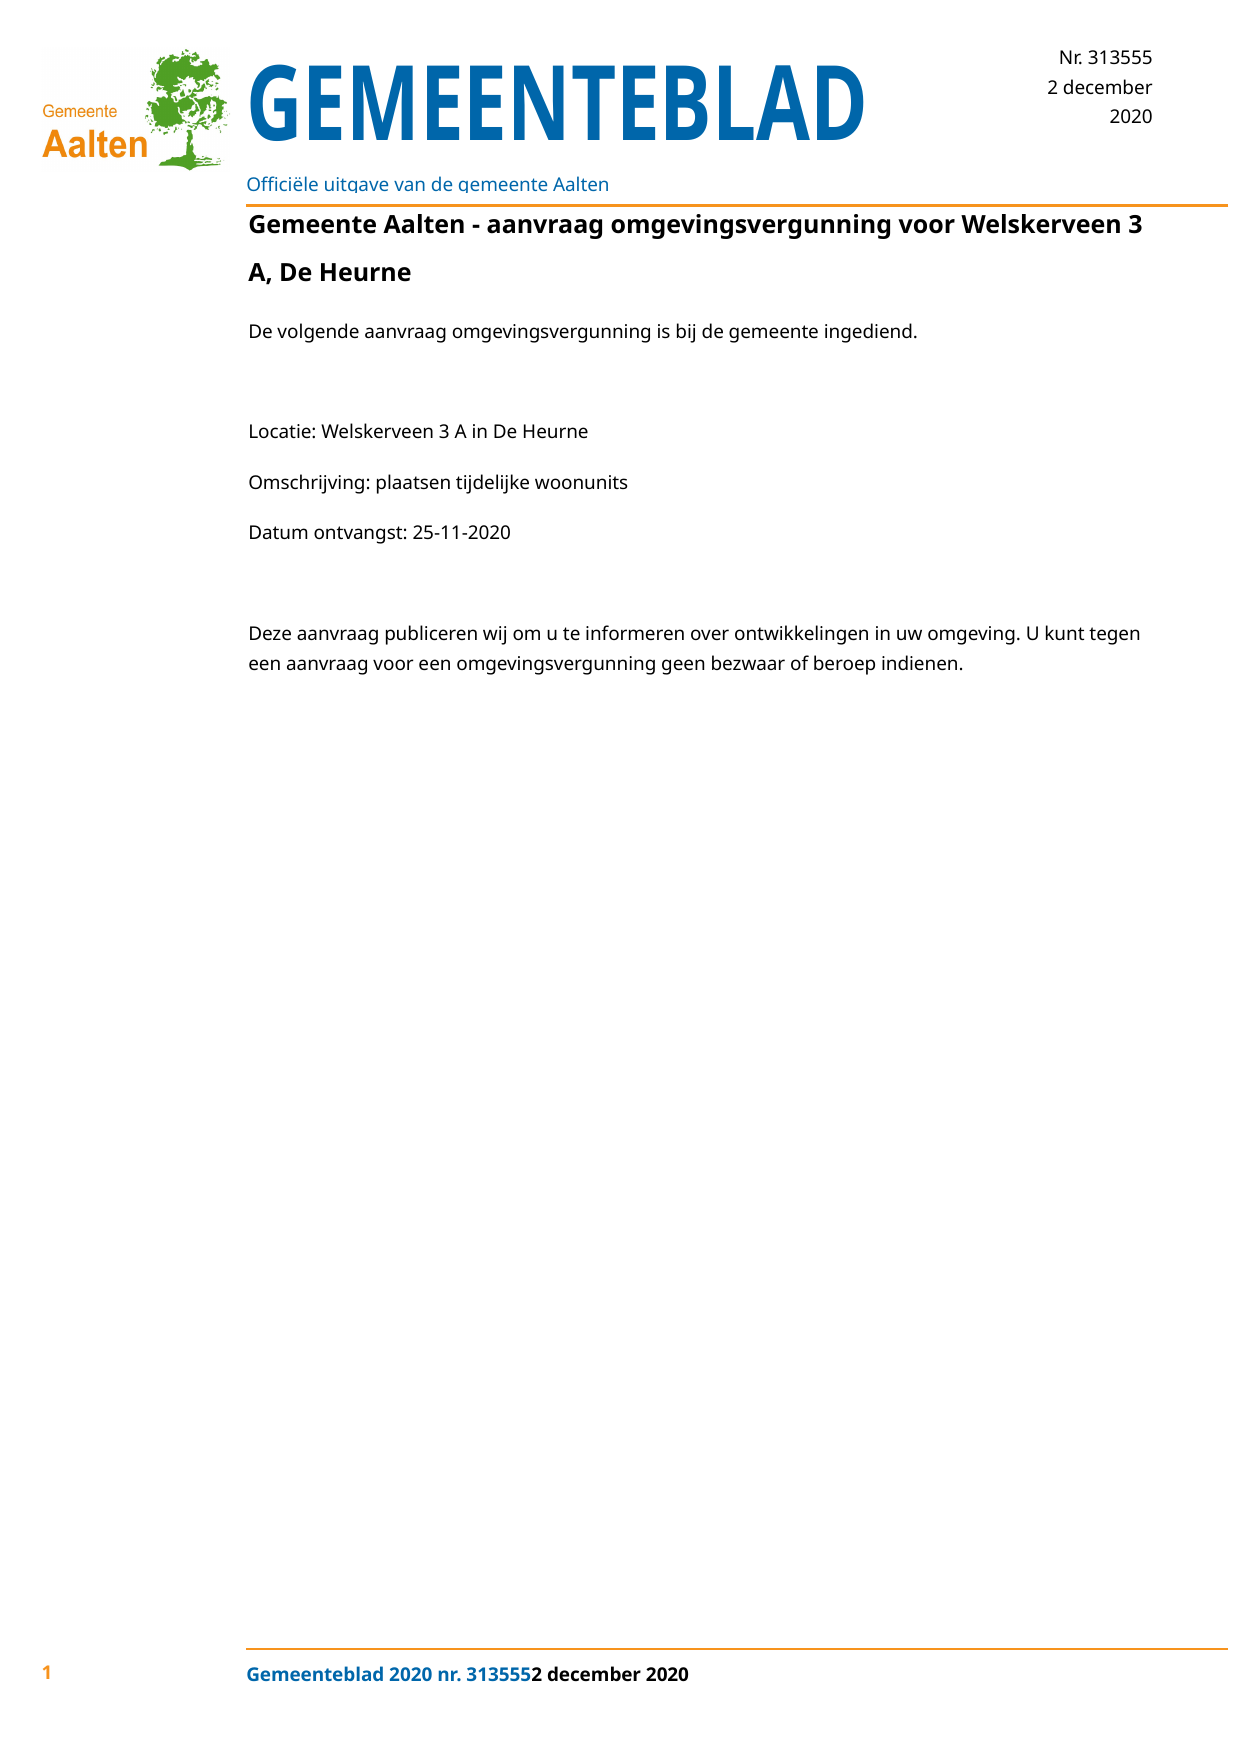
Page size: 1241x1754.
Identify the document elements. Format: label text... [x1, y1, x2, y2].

text De volgende aanvraag omgevingsvergunning is bij de gemeente ingediend. [248, 318, 1152, 344]
text Omschrijving: plaatsen tijdelijke woonunits [248, 469, 1152, 495]
text Deze aanvraag publiceren wij om u te informeren over ontwikkelingen in uw omgeving. U kunt tegen een aanvraag voor een omgevingsvergunning geen bezwaar of beroep indienen. [248, 620, 1152, 676]
picture [41, 47, 231, 172]
text Datum ontvangst: 25-11-2020 [248, 519, 1152, 545]
text Gemeente Aalten - aanvraag omgevingsvergunning voor Welskerveen 3 A, De Heurne [248, 207, 1152, 288]
text Locatie: Welskerveen 3 A in De Heurne [248, 419, 1152, 444]
